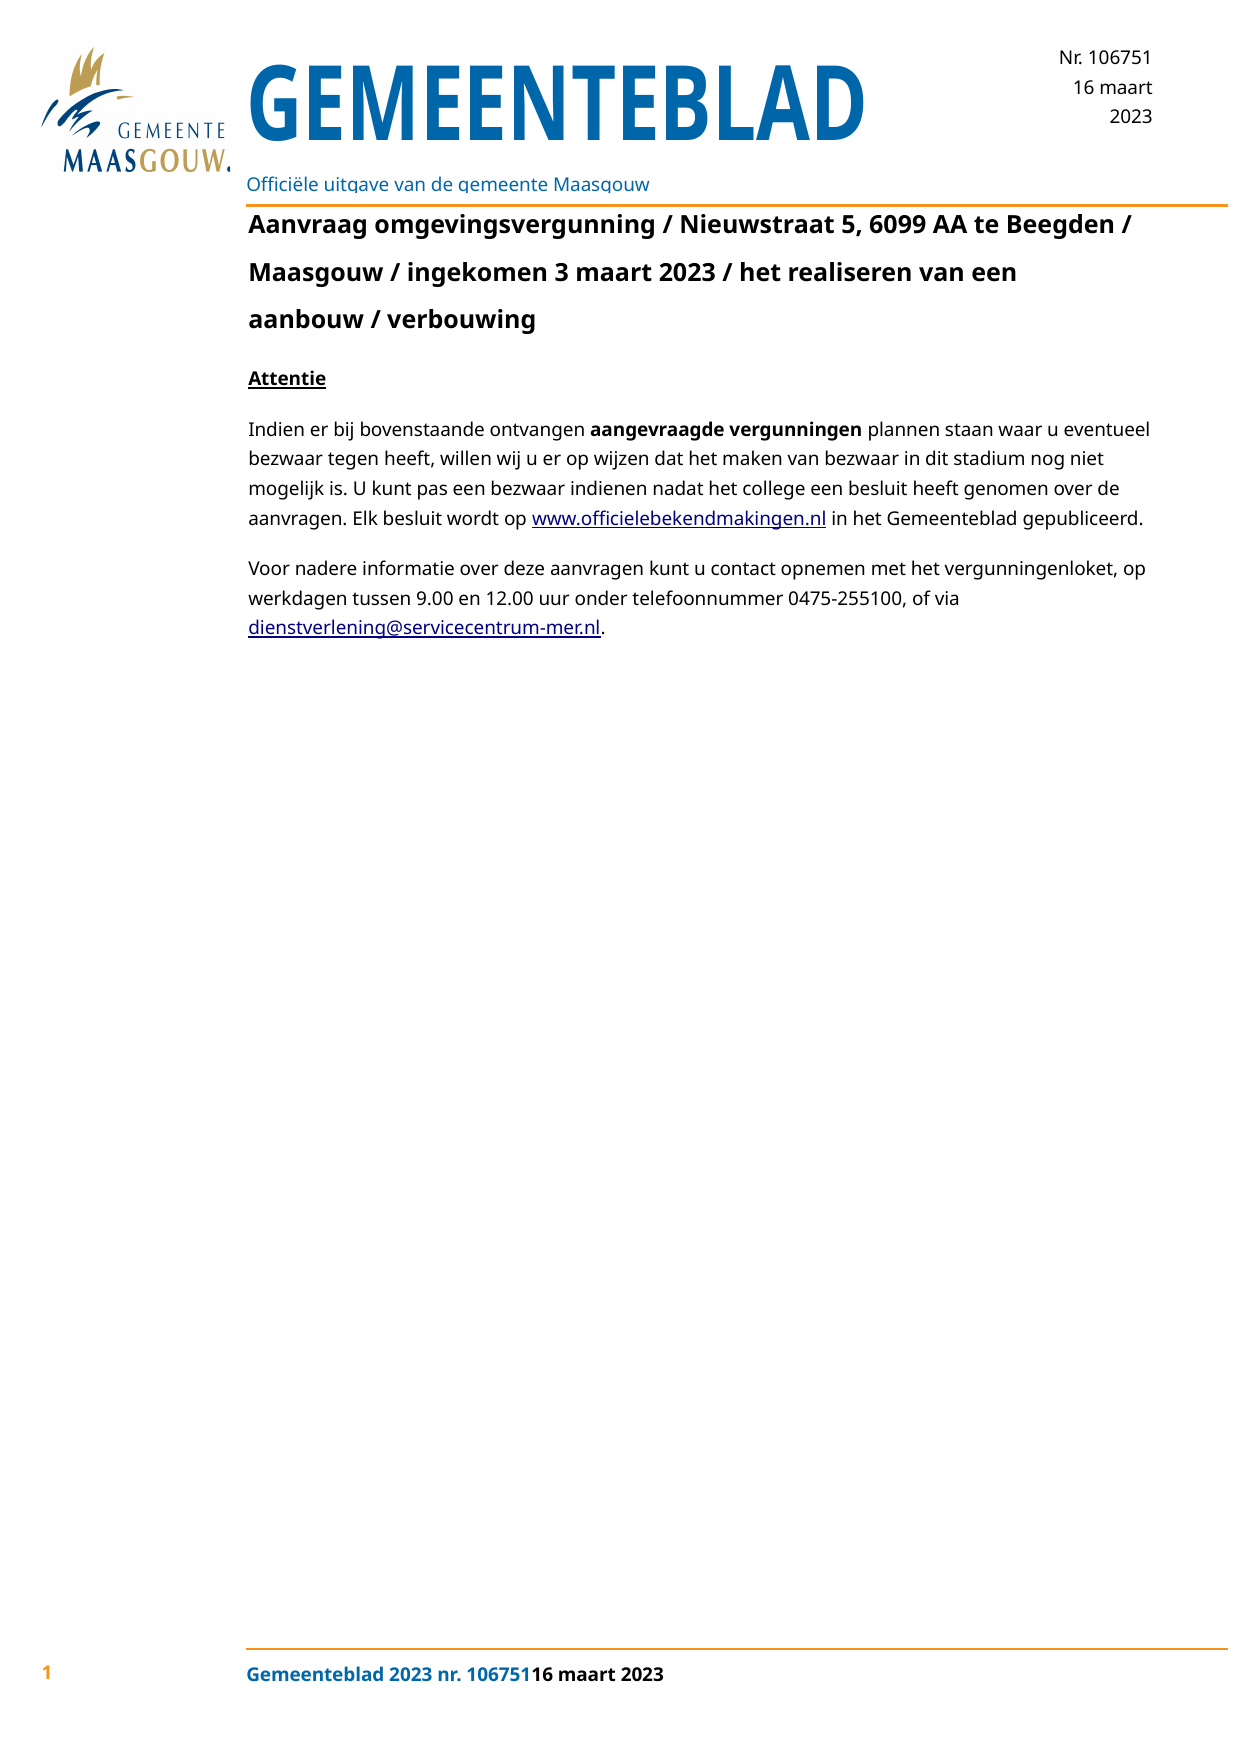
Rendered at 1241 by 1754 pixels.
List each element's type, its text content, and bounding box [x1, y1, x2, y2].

picture [41, 47, 231, 172]
text Voor nadere informatie over deze aanvragen kunt u contact opnemen met het vergunningenloket, op werkdagen tussen 9.00 en 12.00 uur onder telefoonnummer 0475-255100, of via dienstverlening@servicecentrum-mer.nl. [248, 555, 1152, 640]
text Attentie [248, 366, 1152, 391]
text Indien er bij bovenstaande ontvangen aangevraagde vergunningen plannen staan waar u eventueel bezwaar tegen heeft, willen wij u er op wijzen dat het maken van bezwaar in dit stadium nog niet mogelijk is. U kunt pas een bezwaar indienen nadat het college een besluit heeft genomen over de aanvragen. Elk besluit wordt op www.officielebekendmakingen.nl in het Gemeenteblad gepubliceerd. [248, 416, 1152, 530]
text Aanvraag omgevingsvergunning / Nieuwstraat 5, 6099 AA te Beegden / Maasgouw / ingekomen 3 maart 2023 / het realiseren van een aanbouw / verbouwing [248, 207, 1152, 336]
